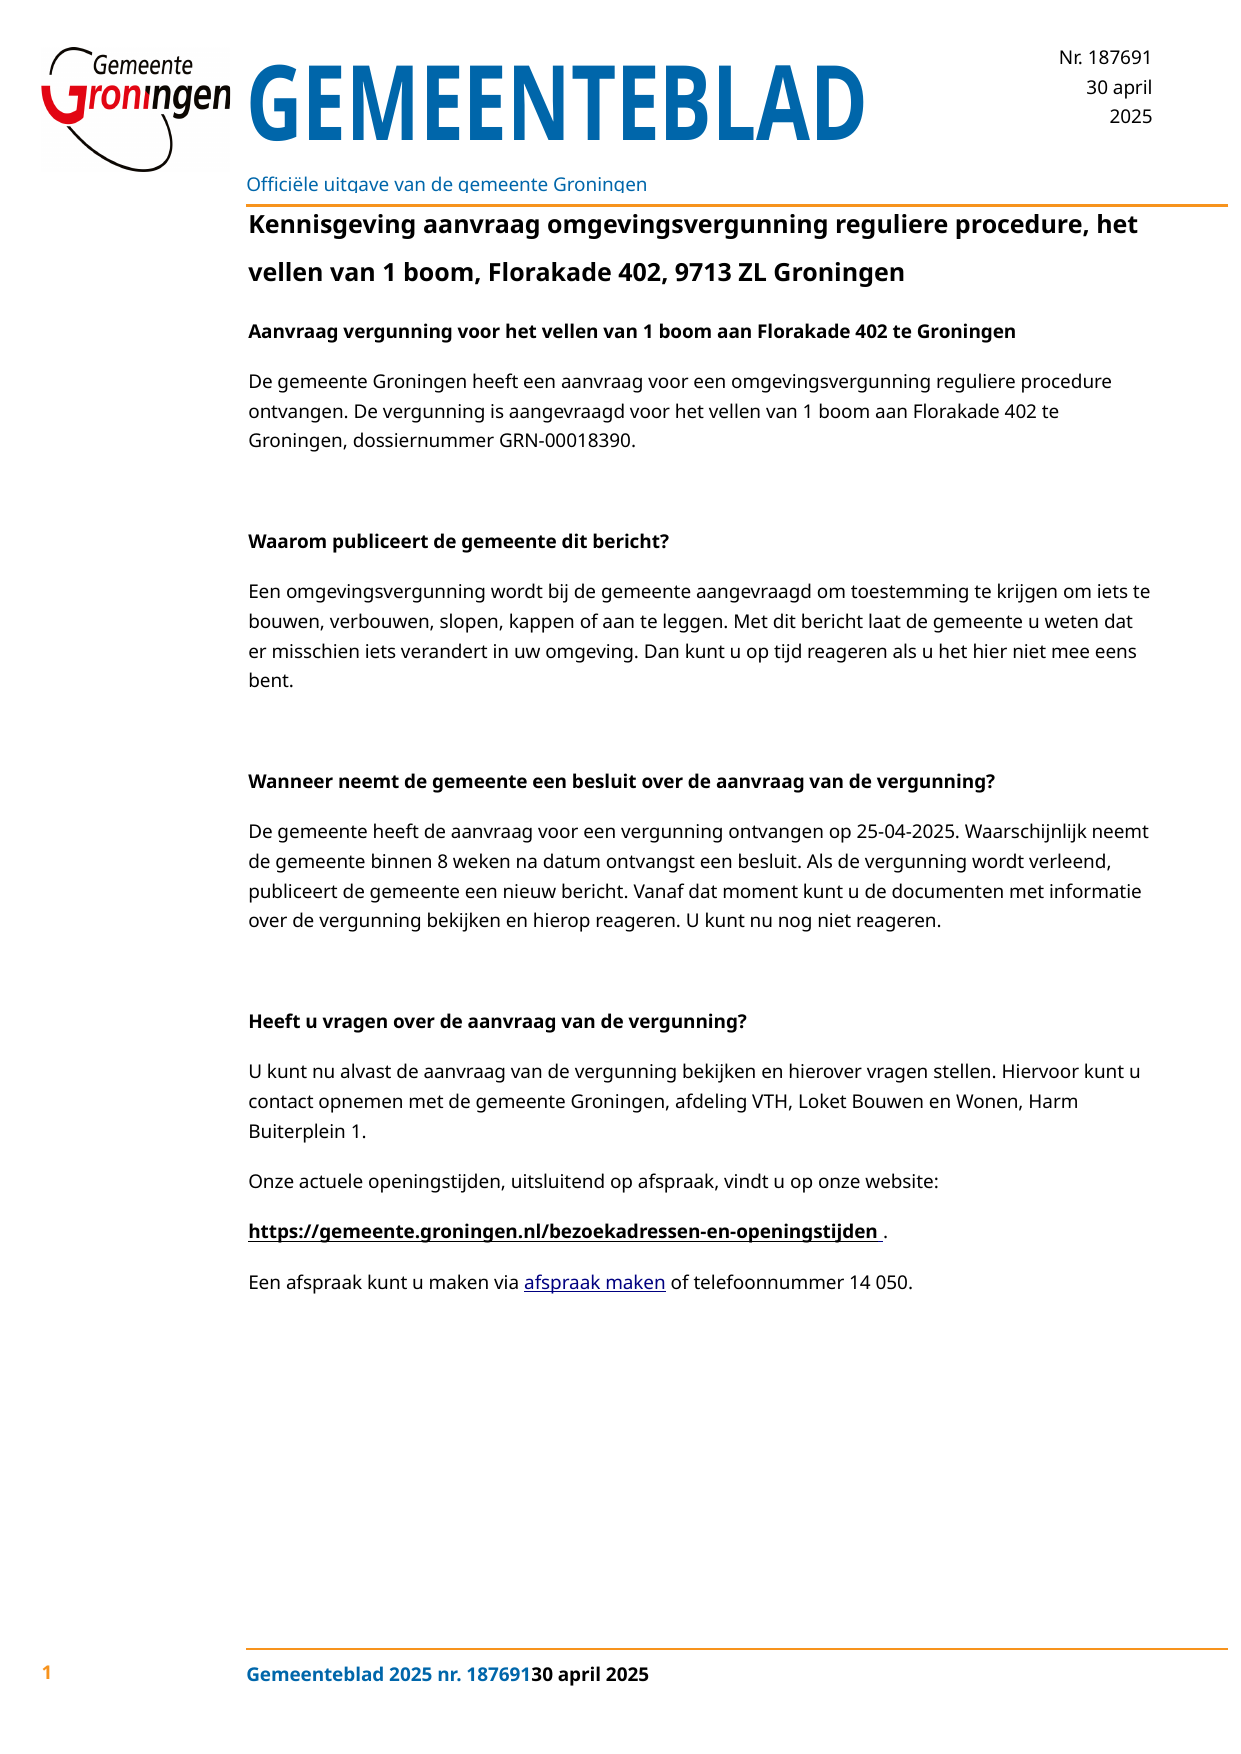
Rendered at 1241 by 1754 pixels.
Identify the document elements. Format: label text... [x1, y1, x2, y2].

text https://gemeente.groningen.nl/bezoekadressen-en-openingstijden . [248, 1219, 1152, 1244]
text U kunt nu alvast de aanvraag van de vergunning bekijken en hierover vragen stellen. Hiervoor kunt u contact opnemen met de gemeente Groningen, afdeling VTH, Loket Bouwen en Wonen, Harm Buiterplein 1. [248, 1059, 1152, 1144]
text Kennisgeving aanvraag omgevingsvergunning reguliere procedure, het vellen van 1 boom, Florakade 402, 9713 ZL Groningen [248, 207, 1152, 288]
text Een afspraak kunt u maken via afspraak maken of telefoonnummer 14 050. [248, 1269, 1152, 1295]
text Wanneer neemt de gemeente een besluit over de aanvraag van de vergunning? [248, 768, 1152, 794]
text De gemeente heeft de aanvraag voor een vergunning ontvangen op 25-04-2025. Waarschijnlijk neemt de gemeente binnen 8 weken na datum ontvangst een besluit. Als de vergunning wordt verleend, publiceert de gemeente een nieuw bericht. Vanaf dat moment kunt u de documenten met informatie over de vergunning bekijken en hierop reageren. U kunt nu nog niet reageren. [248, 819, 1152, 933]
text Aanvraag vergunning voor het vellen van 1 boom aan Florakade 402 te Groningen [248, 318, 1152, 344]
text Heeft u vragen over de aanvraag van de vergunning? [248, 1008, 1152, 1034]
picture [41, 47, 231, 172]
text De gemeente Groningen heeft een aanvraag voor een omgevingsvergunning reguliere procedure ontvangen. De vergunning is aangevraagd voor het vellen van 1 boom aan Florakade 402 te Groningen, dossiernummer GRN-00018390. [248, 368, 1152, 453]
text Onze actuele openingstijden, uitsluitend op afspraak, vindt u op onze website: [248, 1168, 1152, 1194]
text Waarom publiceert de gemeente dit bericht? [248, 528, 1152, 554]
text Een omgevingsvergunning wordt bij de gemeente aangevraagd om toestemming te krijgen om iets te bouwen, verbouwen, slopen, kappen of aan te leggen. Met dit bericht laat de gemeente u weten dat er misschien iets verandert in uw omgeving. Dan kunt u op tijd reageren als u het hier niet mee eens bent. [248, 579, 1152, 693]
